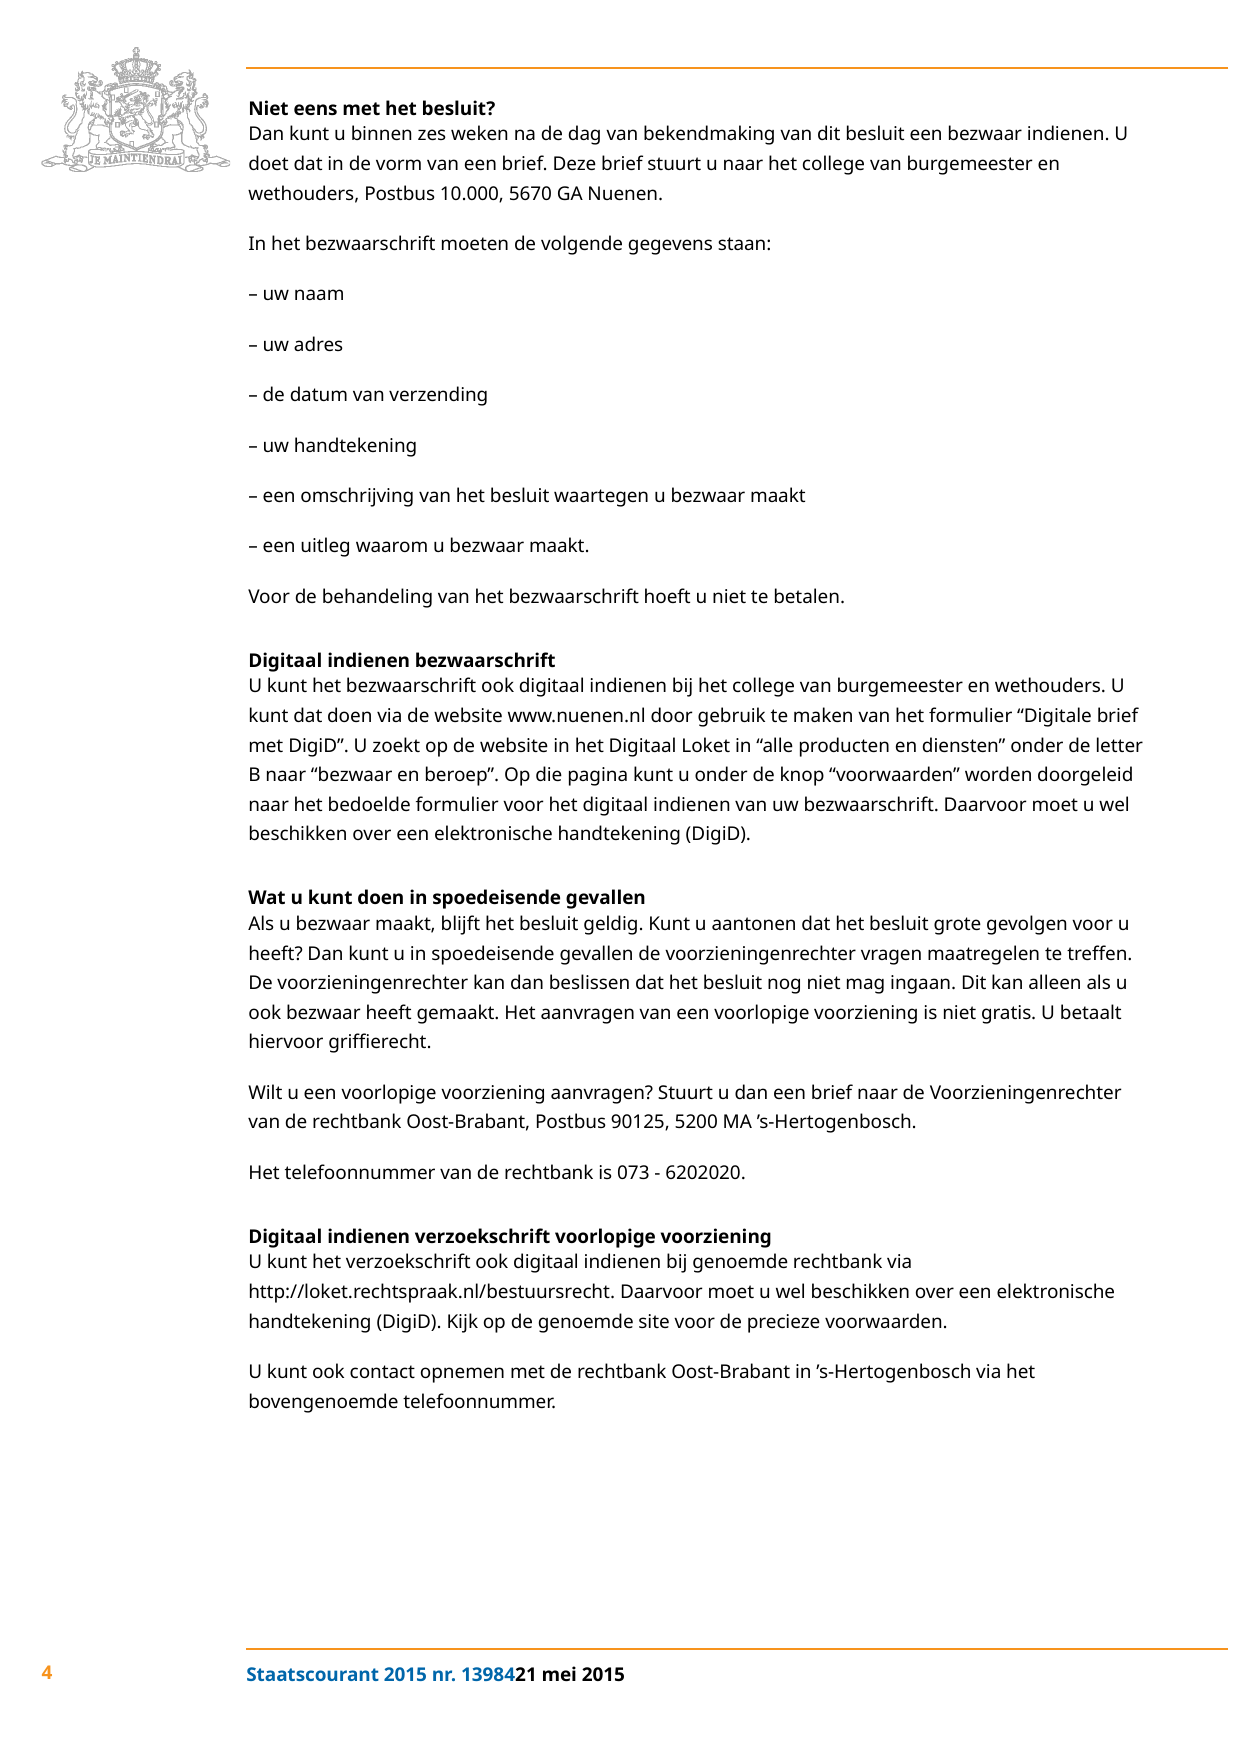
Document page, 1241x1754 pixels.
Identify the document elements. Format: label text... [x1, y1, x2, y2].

text – een uitleg waarom u bezwaar maakt. [248, 533, 1152, 558]
picture [41, 47, 231, 172]
text Voor de behandeling van het bezwaarschrift hoeft u niet te betalen. [248, 583, 1152, 609]
text – uw handtekening [248, 432, 1152, 457]
text Het telefoonnummer van de rechtbank is 073 - 6202020. [248, 1159, 1152, 1185]
text U kunt het verzoekschrift ook digitaal indienen bij genoemde rechtbank via http://loket.rechtspraak.nl/bestuursrecht. Daarvoor moet u wel beschikken over een elektronische handtekening (DigiD). Kijk op de genoemde site voor de precieze voorwaarden. [248, 1249, 1152, 1334]
text – de datum van verzending [248, 381, 1152, 407]
text Dan kunt u binnen zes weken na de dag van bekendmaking van dit besluit een bezwaar indienen. U doet dat in de vorm van een brief. Deze brief stuurt u naar het college van burgemeester en wethouders, Postbus 10.000, 5670 GA Nuenen. [248, 121, 1152, 205]
text U kunt het bezwaarschrift ook digitaal indienen bij het college van burgemeester en wethouders. U kunt dat doen via de website www.nuenen.nl door gebruik te maken van het formulier “Digitale brief met DigiD”. U zoekt op de website in het Digitaal Loket in “alle producten en diensten” onder de letter B naar “bezwaar en beroep”. Op die pagina kunt u onder de knop “voorwaarden” worden doorgeleid naar het bedoelde formulier voor het digitaal indienen van uw bezwaarschrift. Daarvoor moet u wel beschikken over een elektronische handtekening (DigiD). [248, 673, 1152, 846]
text Wilt u een voorlopige voorziening aanvragen? Stuurt u dan een brief naar de Voorzieningenrechter van de rechtbank Oost-Brabant, Postbus 90125, 5200 MA ’s-Hertogenbosch. [248, 1079, 1152, 1134]
text Niet eens met het besluit? [248, 95, 1152, 121]
text Als u bezwaar maakt, blijft het besluit geldig. Kunt u aantonen dat het besluit grote gevolgen voor u heeft? Dan kunt u in spoedeisende gevallen de voorzieningenrechter vragen maatregelen te treffen. De voorzieningenrechter kan dan beslissen dat het besluit nog niet mag ingaan. Dit kan alleen als u ook bezwaar heeft gemaakt. Het aanvragen van een voorlopige voorziening is niet gratis. U betaalt hiervoor griffierecht. [248, 910, 1152, 1054]
text U kunt ook contact opnemen met de rechtbank Oost-Brabant in ’s-Hertogenbosch via het bovengenoemde telefoonnummer. [248, 1358, 1152, 1414]
text Digitaal indienen bezwaarschrift [248, 647, 1152, 673]
text – uw naam [248, 281, 1152, 306]
text Digitaal indienen verzoekschrift voorlopige voorziening [248, 1223, 1152, 1249]
text – uw adres [248, 331, 1152, 357]
text – een omschrijving van het besluit waartegen u bezwaar maakt [248, 482, 1152, 508]
text Wat u kunt doen in spoedeisende gevallen [248, 884, 1152, 910]
text In het bezwaarschrift moeten de volgende gegevens staan: [248, 230, 1152, 256]
